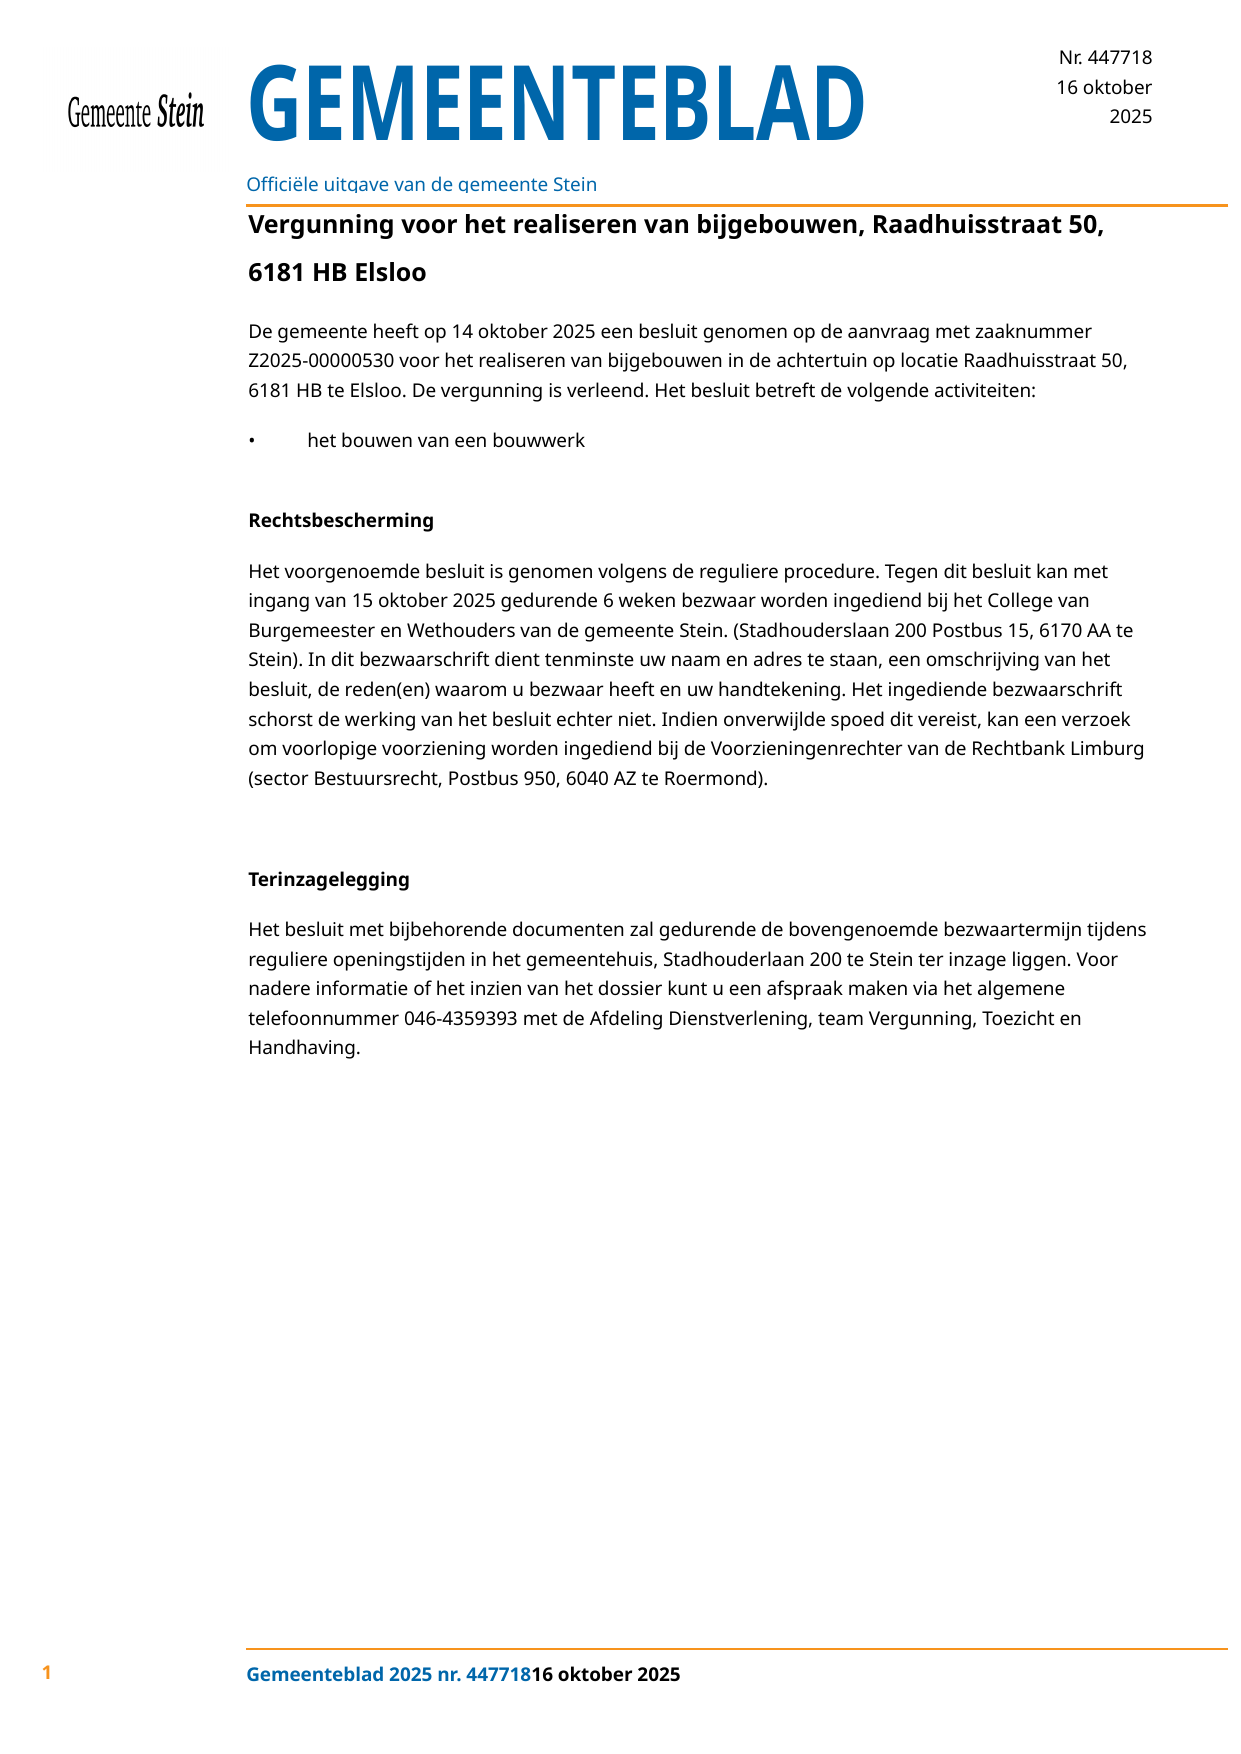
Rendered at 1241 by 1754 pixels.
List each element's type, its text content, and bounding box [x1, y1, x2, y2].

text Terinzagelegging [248, 866, 1152, 892]
list het bouwen van een bouwwerk [248, 427, 1152, 453]
text Rechtsbescherming [248, 507, 1152, 533]
text Het besluit met bijbehorende documenten zal gedurende de bovengenoemde bezwaartermijn tijdens reguliere openingstijden in het gemeentehuis, Stadhouderlaan 200 te Stein ter inzage liggen. Voor nadere informatie of het inzien van het dossier kunt u een afspraak maken via het algemene telefoonnummer 046-4359393 met de Afdeling Dienstverlening, team Vergunning, Toezicht en Handhaving. [248, 916, 1152, 1060]
text Vergunning voor het realiseren van bijgebouwen, Raadhuisstraat 50, 6181 HB Elsloo [248, 207, 1152, 288]
picture [41, 47, 231, 172]
text De gemeente heeft op 14 oktober 2025 een besluit genomen op de aanvraag met zaaknummer Z2025-00000530 voor het realiseren van bijgebouwen in de achtertuin op locatie Raadhuisstraat 50, 6181 HB te Elsloo. De vergunning is verleend. Het besluit betreft de volgende activiteiten: [248, 318, 1152, 403]
text Het voorgenoemde besluit is genomen volgens de reguliere procedure. Tegen dit besluit kan met ingang van 15 oktober 2025 gedurende 6 weken bezwaar worden ingediend bij het College van Burgemeester en Wethouders van de gemeente Stein. (Stadhouderslaan 200 Postbus 15, 6170 AA te Stein). In dit bezwaarschrift dient tenminste uw naam en adres te staan, een omschrijving van het besluit, de reden(en) waarom u bezwaar heeft en uw handtekening. Het ingediende bezwaarschrift schorst de werking van het besluit echter niet. Indien onverwijlde spoed dit vereist, kan een verzoek om voorlopige voorziening worden ingediend bij de Voorzieningenrechter van de Rechtbank Limburg (sector Bestuursrecht, Postbus 950, 6040 AZ te Roermond). [248, 558, 1152, 791]
